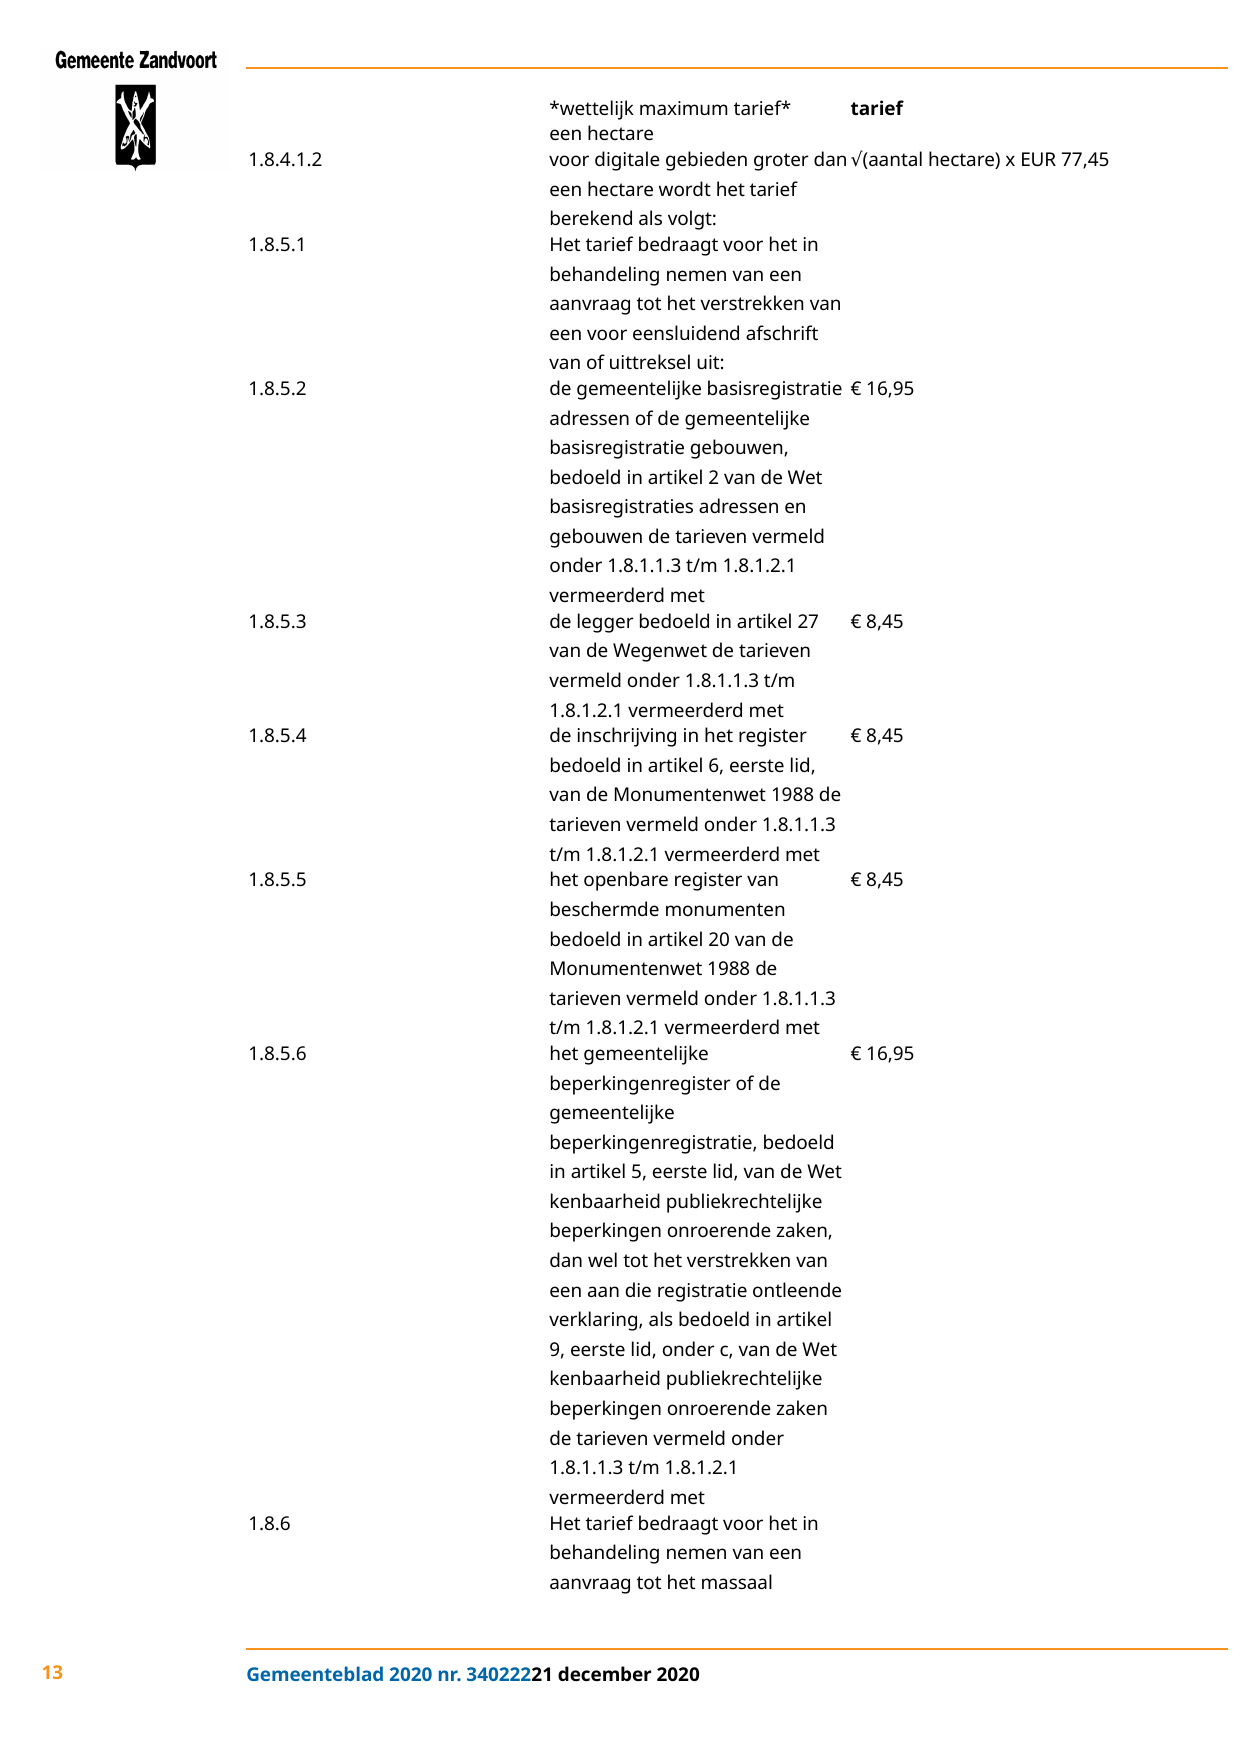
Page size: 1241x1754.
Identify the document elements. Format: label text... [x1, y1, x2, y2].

table_cell € 16,95 [850, 375, 1152, 608]
table_cell √(aantal hectare) x EUR 77,45 [850, 146, 1152, 231]
table_cell 1.8.5.4 [248, 723, 549, 867]
table_cell [850, 121, 1152, 146]
table_cell voor digitale gebieden groter dan een hectare wordt het tarief berekend als volgt: [549, 146, 850, 231]
table_cell Het tarief bedraagt voor het in behandeling nemen van een aanvraag tot het massaal [549, 1510, 850, 1594]
table_cell Het tarief bedraagt voor het in behandeling nemen van een aanvraag tot het verstrekken van een voor eensluidend afschrift van of uittreksel uit: [549, 231, 850, 375]
table_cell 1.8.5.6 [248, 1040, 549, 1510]
table_cell € 8,45 [850, 867, 1152, 1040]
table_cell € 8,45 [850, 608, 1152, 722]
table_header [248, 95, 549, 121]
table_cell 1.8.5.2 [248, 375, 549, 608]
table_header tarief [850, 95, 1152, 121]
picture [41, 47, 231, 172]
table_cell de gemeentelijke basisregistratie adressen of de gemeentelijke basisregistratie gebouwen, bedoeld in artikel 2 van de Wet basisregistraties adressen en gebouwen de tarieven vermeld onder 1.8.1.1.3 t/m 1.8.1.2.1 vermeerderd met [549, 375, 850, 608]
table_cell 1.8.5.3 [248, 608, 549, 722]
table_cell [850, 1510, 1152, 1594]
table_cell [850, 231, 1152, 375]
table_cell 1.8.6 [248, 1510, 549, 1594]
table_cell € 8,45 [850, 723, 1152, 867]
table_cell het openbare register van beschermde monumenten bedoeld in artikel 20 van de Monumentenwet 1988 de tarieven vermeld onder 1.8.1.1.3 t/m 1.8.1.2.1 vermeerderd met [549, 867, 850, 1040]
table_cell de legger bedoeld in artikel 27 van de Wegenwet de tarieven vermeld onder 1.8.1.1.3 t/m 1.8.1.2.1 vermeerderd met [549, 608, 850, 722]
table_header *wettelijk maximum tarief* [549, 95, 850, 121]
table_cell 1.8.5.5 [248, 867, 549, 1040]
table_cell het gemeentelijke beperkingenregister of de gemeentelijke beperkingenregistratie, bedoeld in artikel 5, eerste lid, van de Wet kenbaarheid publiekrechtelijke beperkingen onroerende zaken, dan wel tot het verstrekken van een aan die registratie ontleende verklaring, als bedoeld in artikel 9, eerste lid, onder c, van de Wet kenbaarheid publiekrechtelijke beperkingen onroerende zaken de tarieven vermeld onder 1.8.1.1.3 t/m 1.8.1.2.1 vermeerderd met [549, 1040, 850, 1510]
table_cell een hectare [549, 121, 850, 146]
table_cell 1.8.4.1.2 [248, 146, 549, 231]
table_cell [248, 121, 549, 146]
table_cell € 16,95 [850, 1040, 1152, 1510]
table_cell de inschrijving in het register bedoeld in artikel 6, eerste lid, van de Monumentenwet 1988 de tarieven vermeld onder 1.8.1.1.3 t/m 1.8.1.2.1 vermeerderd met [549, 723, 850, 867]
table_cell 1.8.5.1 [248, 231, 549, 375]
